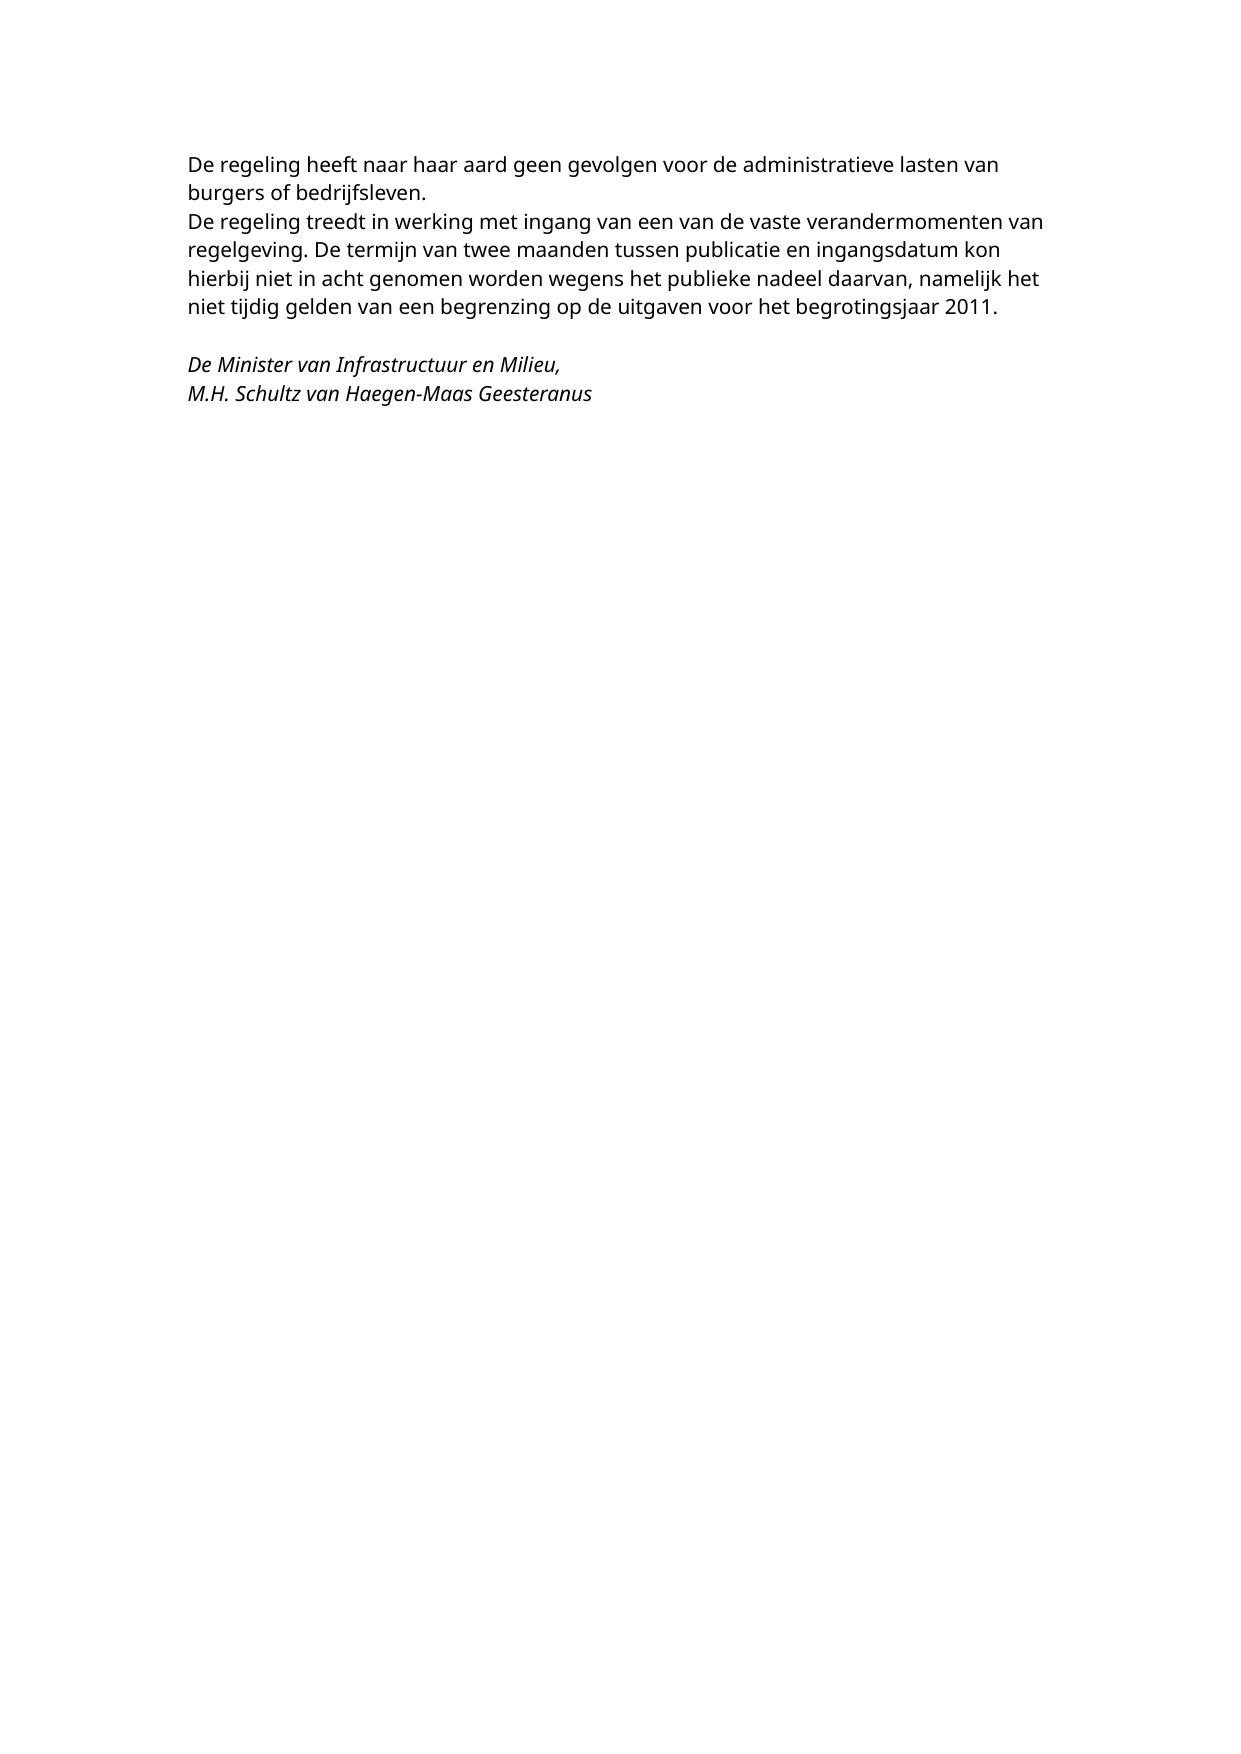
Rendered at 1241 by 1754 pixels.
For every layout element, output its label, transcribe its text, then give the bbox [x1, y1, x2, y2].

text De regeling heeft naar haar aard geen gevolgen voor de administratieve lasten van burgers of bedrijfsleven. [187, 150, 1053, 207]
text De Minister van Infrastructuur en Milieu, [187, 351, 1053, 379]
text M.H. Schultz van Haegen-Maas Geesteranus [187, 379, 1053, 407]
text De regeling treedt in werking met ingang van een van de vaste verandermomenten van regelgeving. De termijn van twee maanden tussen publicatie en ingangsdatum kon hierbij niet in acht genomen worden wegens het publieke nadeel daarvan, namelijk het niet tijdig gelden van een begrenzing op de uitgaven voor het begrotingsjaar 2011. [187, 207, 1053, 321]
